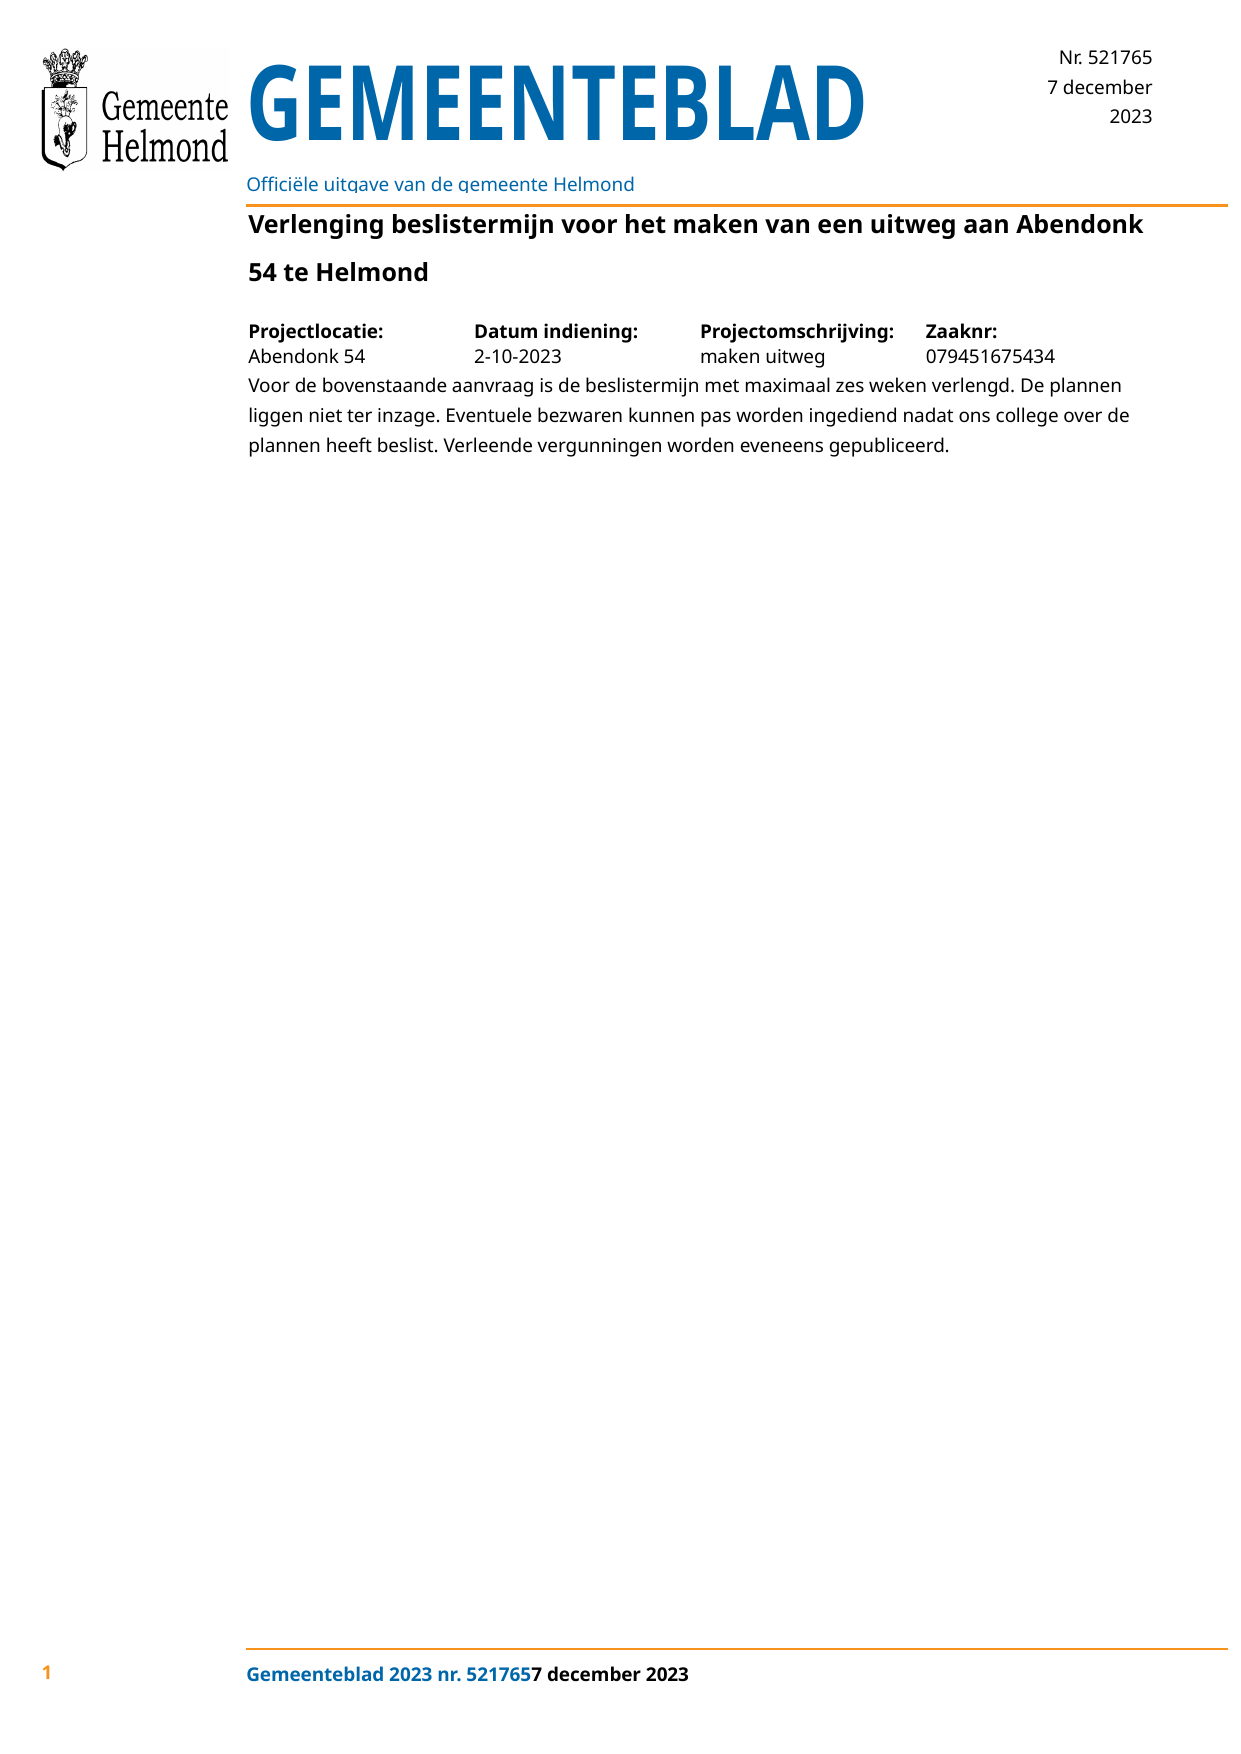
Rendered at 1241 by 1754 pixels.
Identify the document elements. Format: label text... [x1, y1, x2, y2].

picture [41, 47, 231, 172]
text Verlenging beslistermijn voor het maken van een uitweg aan Abendonk 54 te Helmond [248, 207, 1152, 288]
table_header Projectomschrijving: [700, 318, 926, 344]
table_header Projectlocatie: [248, 318, 474, 344]
table_cell 2-10-2023 [474, 344, 700, 369]
table_cell maken uitweg [700, 344, 926, 369]
text Voor de bovenstaande aanvraag is de beslistermijn met maximaal zes weken verlengd. De plannen liggen niet ter inzage. Eventuele bezwaren kunnen pas worden ingediend nadat ons college over de plannen heeft beslist. Verleende vergunningen worden eveneens gepubliceerd. [248, 373, 1152, 458]
table_header Zaaknr: [926, 318, 1152, 344]
table_cell 079451675434 [926, 344, 1152, 369]
table_cell Abendonk 54 [248, 344, 474, 369]
table_header Datum indiening: [474, 318, 700, 344]
